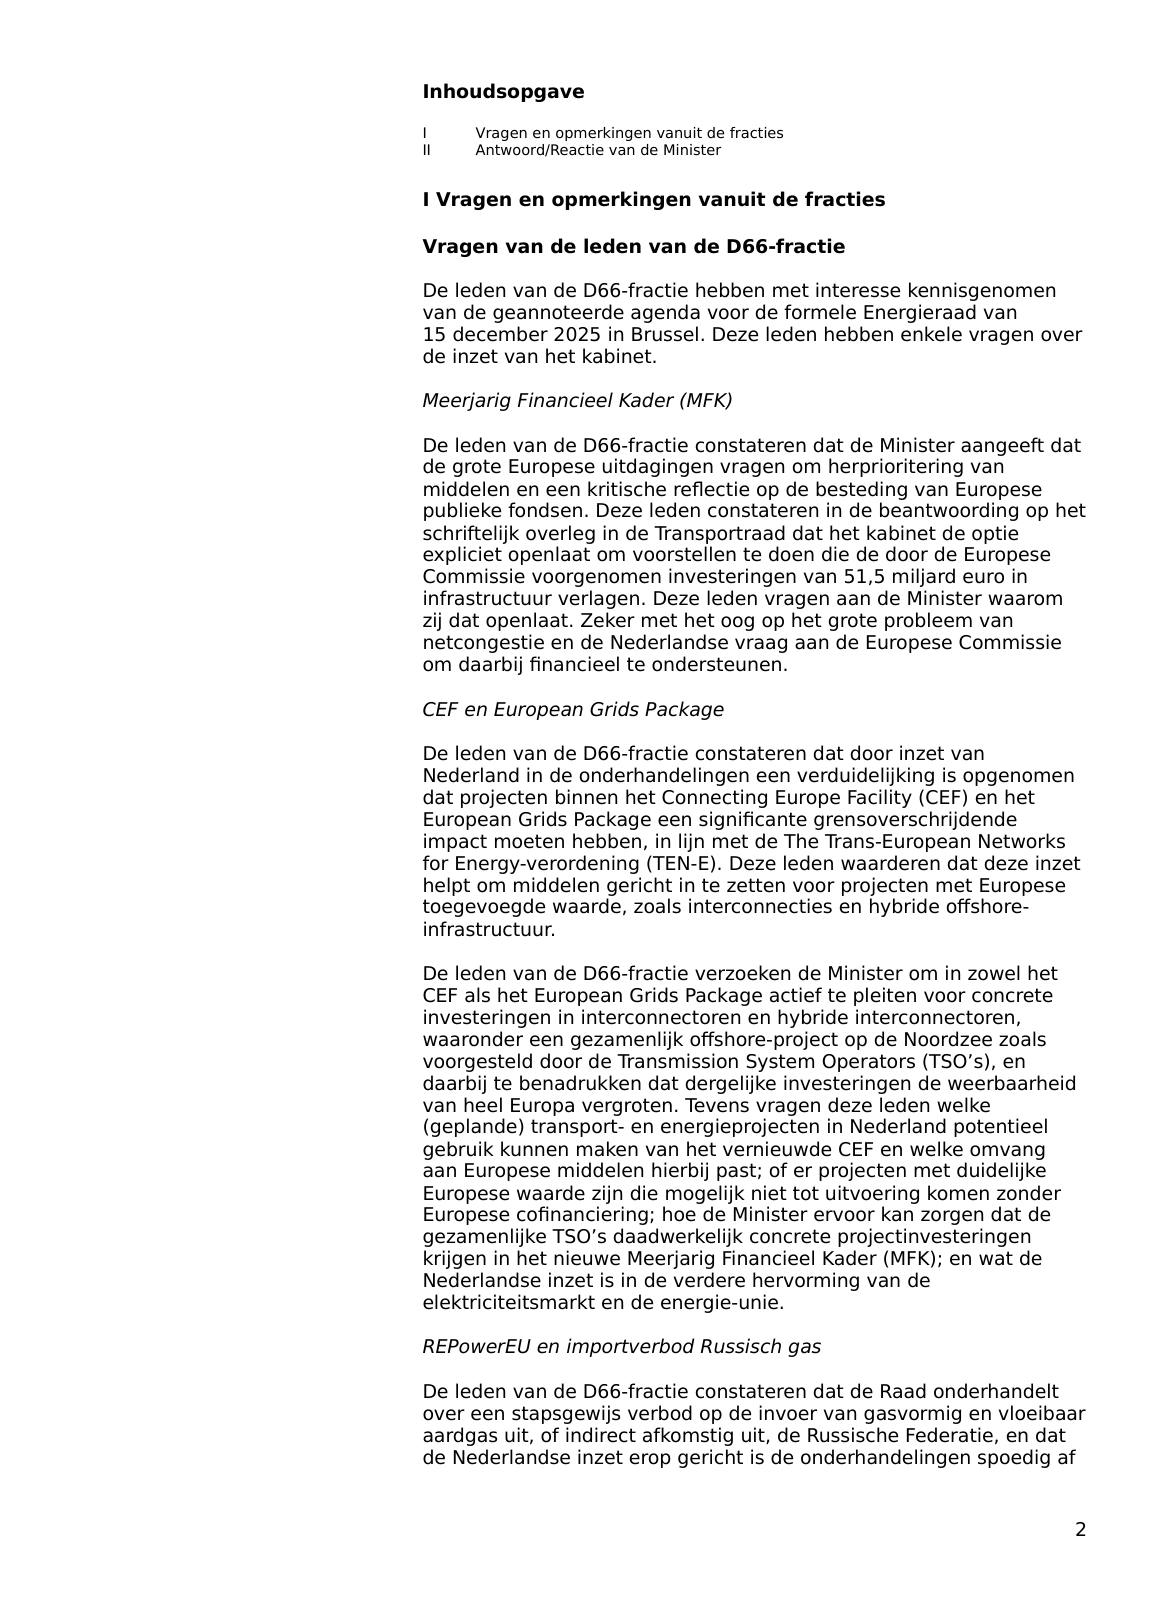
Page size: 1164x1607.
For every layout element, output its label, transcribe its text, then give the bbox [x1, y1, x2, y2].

table_header I [422, 125, 469, 142]
text De leden van de D66-fractie constateren dat door inzet van Nederland in de onderhandelingen een verduidelijking is opgenomen dat projecten binnen het Connecting Europe Facility (CEF) en het European Grids Package een significante grensoverschrijdende impact moeten hebben, in lijn met de The Trans-European Networks for Energy-verordening (TEN-E). Deze leden waarderen dat deze inzet helpt om middelen gericht in te zetten voor projecten met Europese toegevoegde waarde, zoals interconnecties en hybride offshore-infrastructuur. [422, 743, 1087, 940]
text De leden van de D66-fractie constateren dat de Minister aangeeft dat de grote Europese uitdagingen vragen om herprioritering van middelen en een kritische reflectie op de besteding van Europese publieke fondsen. Deze leden constateren in de beantwoording op het schriftelijk overleg in de Transportraad dat het kabinet de optie expliciet openlaat om voorstellen te doen die de door de Europese Commissie voorgenomen investeringen van 51,5 miljard euro in infrastructuur verlagen. Deze leden vragen aan de Minister waarom zij dat openlaat. Zeker met het oog op het grote probleem van netcongestie en de Nederlandse vraag aan de Europese Commissie om daarbij financieel te ondersteunen. [422, 434, 1087, 676]
table_cell II [422, 142, 469, 159]
subtitle Meerjarig Financieel Kader (MFK) [422, 390, 1087, 412]
table_cell Antwoord/Reactie van de Minister [470, 142, 1087, 159]
text De leden van de D66-fractie constateren dat de Raad onderhandelt over een stapsgewijs verbod op de invoer van gasvormig en vloeibaar aardgas uit, of indirect afkomstig uit, de Russische Federatie, en dat de Nederlandse inzet erop gericht is de onderhandelingen spoedig af [422, 1381, 1087, 1468]
subtitle Inhoudsopgave [422, 81, 1087, 103]
table_header Vragen en opmerkingen vanuit de fracties [470, 125, 1087, 142]
subtitle CEF en European Grids Package [422, 698, 1087, 720]
text De leden van de D66-fractie verzoeken de Minister om in zowel het CEF als het European Grids Package actief te pleiten voor concrete investeringen in interconnectoren en hybride interconnectoren, waaronder een gezamenlijk offshore-project op de Noordzee zoals voorgesteld door de Transmission System Operators (TSO’s), en daarbij te benadrukken dat dergelijke investeringen de weerbaarheid van heel Europa vergroten. Tevens vragen deze leden welke (geplande) transport- en energieprojecten in Nederland potentieel gebruik kunnen maken van het vernieuwde CEF en welke omvang aan Europese middelen hierbij past; of er projecten met duidelijke Europese waarde zijn die mogelijk niet tot uitvoering komen zonder Europese cofinanciering; hoe de Minister ervoor kan zorgen dat de gezamenlijke TSO’s daadwerkelijk concrete projectinvesteringen krijgen in het nieuwe Meerjarig Financieel Kader (MFK); en wat de Nederlandse inzet is in de verdere hervorming van de elektriciteitsmarkt en de energie-unie. [422, 963, 1087, 1314]
subtitle Vragen van de leden van de D66-fractie [422, 236, 1087, 258]
text De leden van de D66-fractie hebben met interesse kennisgenomen van de geannoteerde agenda voor de formele Energieraad van 15 december 2025 in Brussel. Deze leden hebben enkele vragen over de inzet van het kabinet. [422, 280, 1087, 368]
subtitle REPowerEU en importverbod Russisch gas [422, 1336, 1087, 1358]
subtitle I Vragen en opmerkingen vanuit de fracties [422, 189, 1087, 211]
